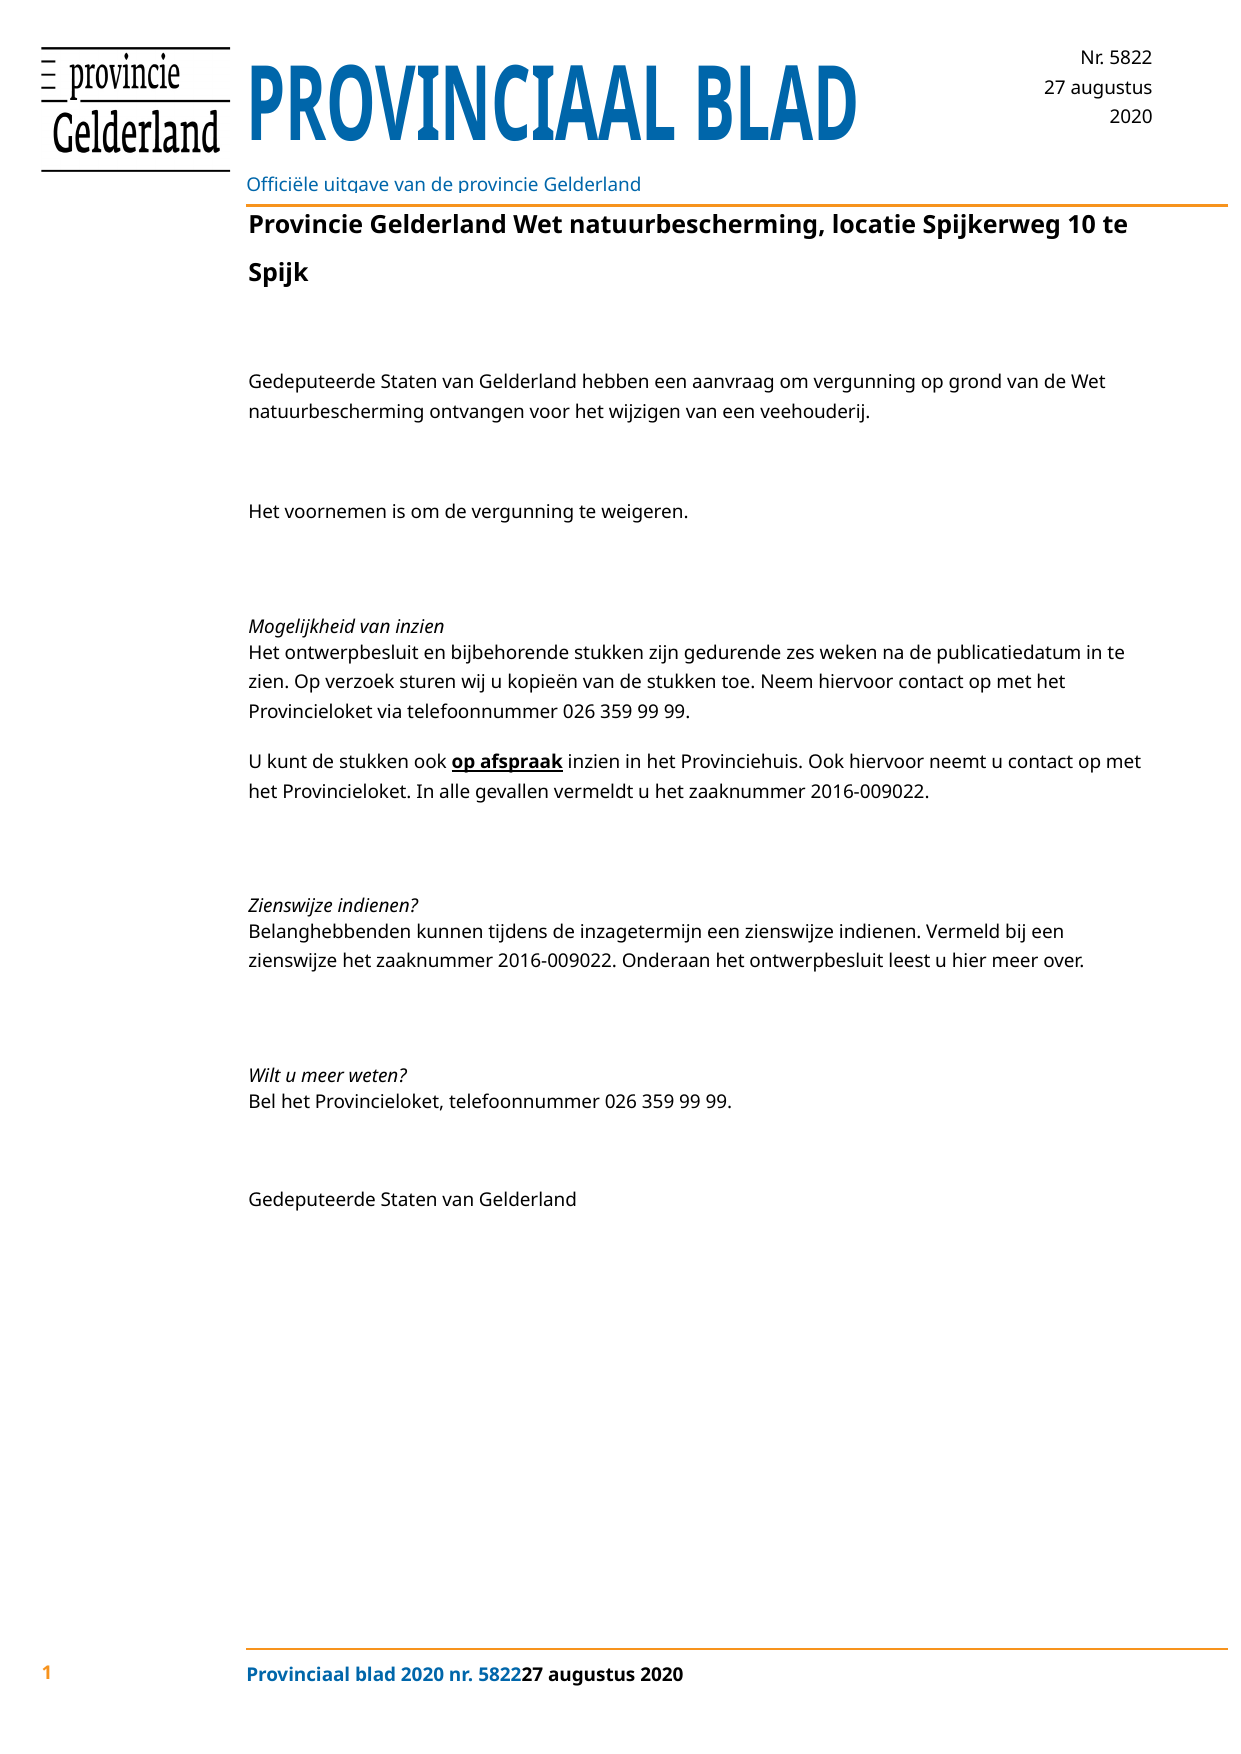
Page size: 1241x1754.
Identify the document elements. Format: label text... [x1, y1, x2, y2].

text Bel het Provincieloket, telefoonnummer 026 359 99 99. [248, 1088, 1152, 1113]
text Het voornemen is om de vergunning te weigeren. [248, 499, 1152, 524]
text Mogelijkheid van inzien [248, 613, 1152, 639]
text Provincie Gelderland Wet natuurbescherming, locatie Spijkerweg 10 te Spijk [248, 207, 1152, 288]
text Gedeputeerde Staten van Gelderland [248, 1186, 1152, 1212]
text Gedeputeerde Staten van Gelderland hebben een aanvraag om vergunning op grond van de Wet natuurbescherming ontvangen voor het wijzigen van een veehouderij. [248, 368, 1152, 424]
text Het ontwerpbesluit en bijbehorende stukken zijn gedurende zes weken na de publicatiedatum in te zien. Op verzoek sturen wij u kopieën van de stukken toe. Neem hiervoor contact op met het Provincieloket via telefoonnummer 026 359 99 99. [248, 639, 1152, 724]
text Wilt u meer weten? [248, 1062, 1152, 1088]
text Belanghebbenden kunnen tijdens de inzagetermijn een zienswijze indienen. Vermeld bij een zienswijze het zaaknummer 2016-009022. Onderaan het ontwerpbesluit leest u hier meer over. [248, 918, 1152, 973]
picture [41, 47, 231, 172]
text U kunt de stukken ook op afspraak inzien in het Provinciehuis. Ook hiervoor neemt u contact op met het Provincieloket. In alle gevallen vermeldt u het zaaknummer 2016-009022. [248, 748, 1152, 804]
text Zienswijze indienen? [248, 892, 1152, 918]
